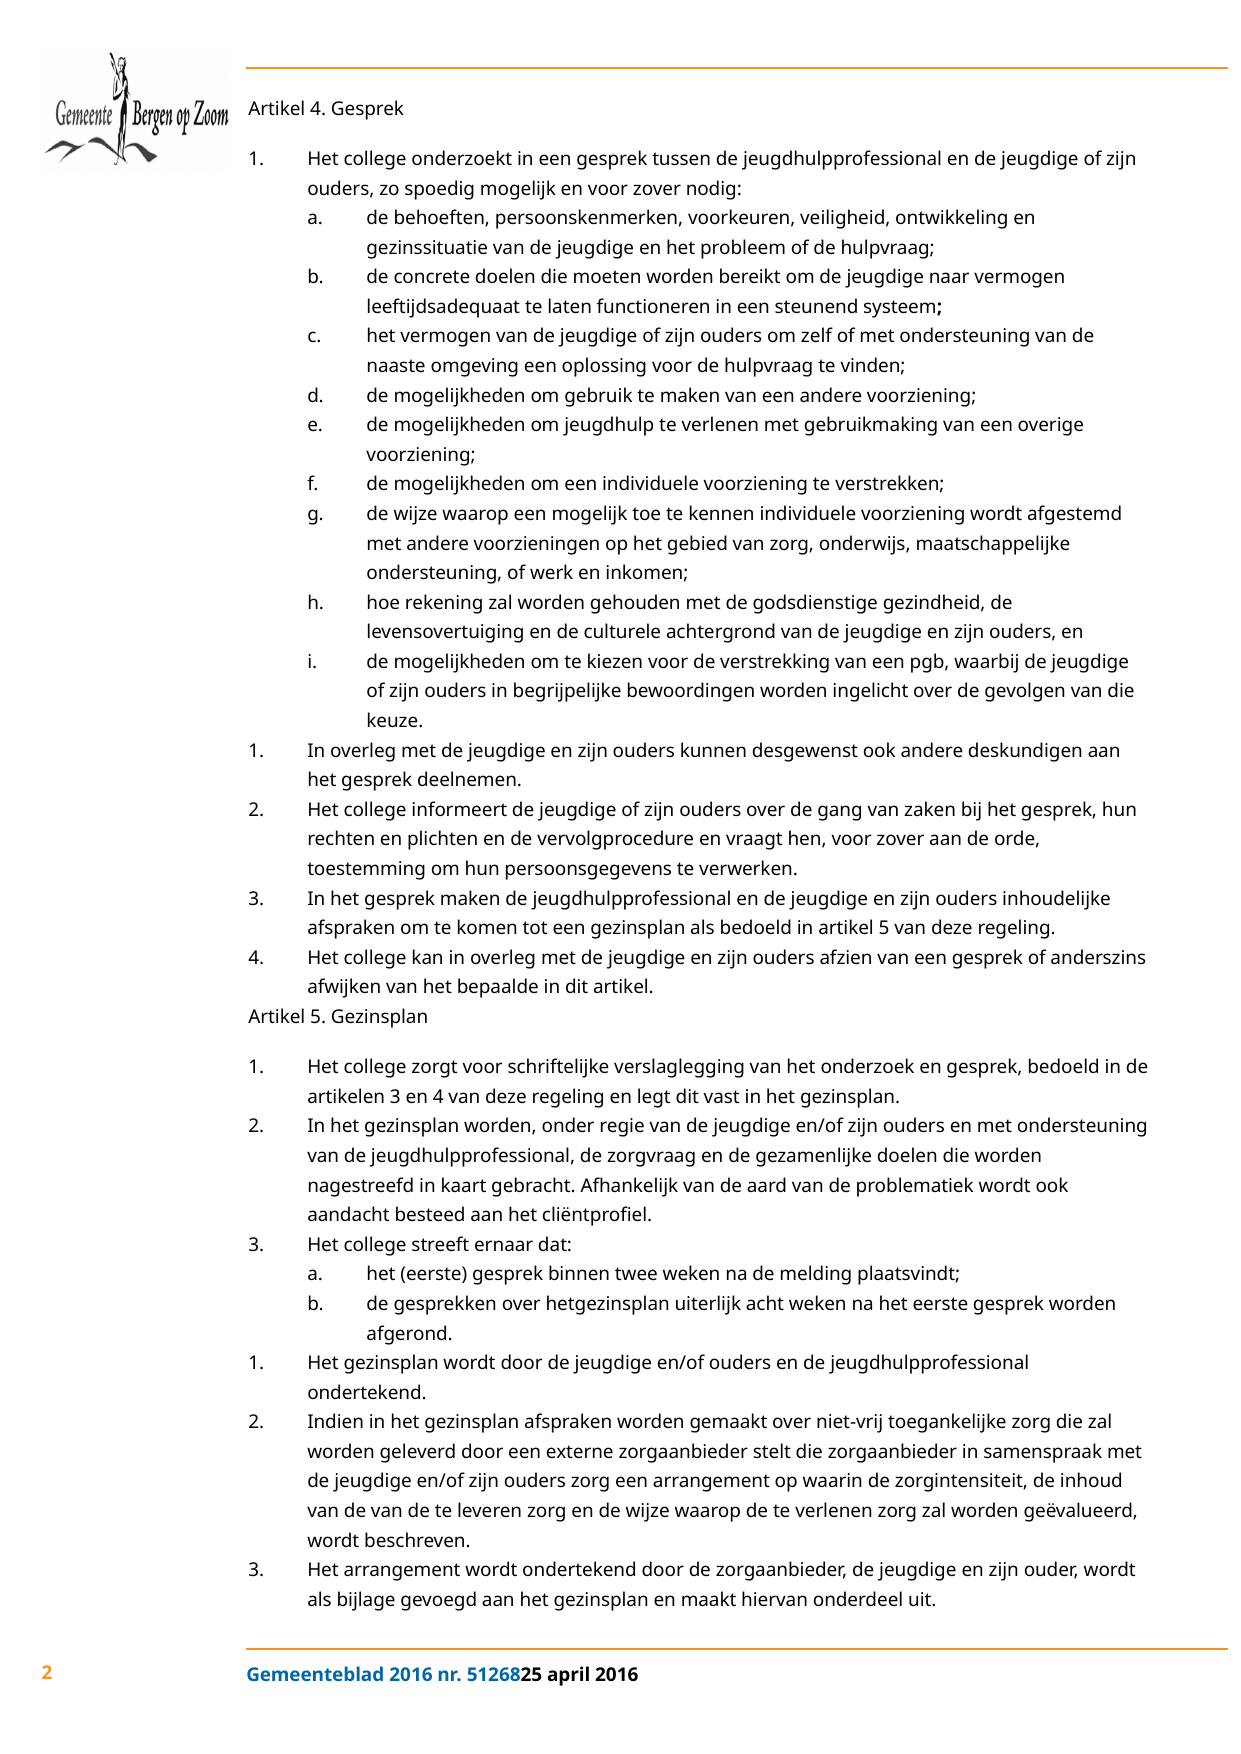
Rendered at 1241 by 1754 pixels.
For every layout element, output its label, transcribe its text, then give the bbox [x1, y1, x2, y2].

list Het arrangement wordt ondertekend door de zorgaanbieder, de jeugdige en zijn ouder, wordt als bijlage gevoegd aan het gezinsplan en maakt hiervan onderdeel uit. [248, 1556, 1152, 1612]
picture [41, 47, 231, 172]
list Het college streeft ernaar dat: [248, 1231, 1152, 1257]
list Het college onderzoekt in een gesprek tussen de jeugdhulpprofessional en de jeugdige of zijn ouders, zo spoedig mogelijk en voor zover nodig: [248, 145, 1152, 201]
list Indien in het gezinsplan afspraken worden gemaakt over niet-vrij toegankelijke zorg die zal worden geleverd door een externe zorgaanbieder stelt die zorgaanbieder in samenspraak met de jeugdige en/of zijn ouders zorg een arrangement op waarin de zorgintensiteit, de inhoud van de van de te leveren zorg en de wijze waarop de te verlenen zorg zal worden geëvalueerd, wordt beschreven. [248, 1408, 1152, 1553]
list Het college kan in overleg met de jeugdige en zijn ouders afzien van een gesprek of anderszins afwijken van het bepaalde in dit artikel. [248, 944, 1152, 999]
list hoe rekening zal worden gehouden met de godsdienstige gezindheid, de levensovertuiging en de culturele achtergrond van de jeugdige en zijn ouders, en [307, 589, 1152, 644]
list In overleg met de jeugdige en zijn ouders kunnen desgewenst ook andere deskundigen aan het gesprek deelnemen. [248, 737, 1152, 792]
list de concrete doelen die moeten worden bereikt om de jeugdige naar vermogen leeftijdsadequaat te laten functioneren in een steunend systeem; [307, 263, 1152, 319]
list de mogelijkheden om jeugdhulp te verlenen met gebruikmaking van een overige voorziening; [307, 411, 1152, 467]
list Het gezinsplan wordt door de jeugdige en/of ouders en de jeugdhulpprofessional ondertekend. [248, 1349, 1152, 1405]
list Het college informeert de jeugdige of zijn ouders over de gang van zaken bij het gesprek, hun rechten en plichten en de vervolgprocedure en vraagt hen, voor zover aan de orde, toestemming om hun persoonsgegevens te verwerken. [248, 796, 1152, 881]
text Artikel 4. Gesprek [248, 95, 1152, 121]
list Het college zorgt voor schriftelijke verslaglegging van het onderzoek en gesprek, bedoeld in de artikelen 3 en 4 van deze regeling en legt dit vast in het gezinsplan. [248, 1053, 1152, 1109]
list de behoeften, persoonskenmerken, voorkeuren, veiligheid, ontwikkeling en gezinssituatie van de jeugdige en het probleem of de hulpvraag; [307, 204, 1152, 260]
list de mogelijkheden om te kiezen voor de verstrekking van een pgb, waarbij de jeugdige of zijn ouders in begrijpelijke bewoordingen worden ingelicht over de gevolgen van die keuze. [307, 648, 1152, 733]
list de mogelijkheden om gebruik te maken van een andere voorziening; [307, 382, 1152, 408]
list het (eerste) gesprek binnen twee weken na de melding plaatsvindt; [307, 1261, 1152, 1286]
list de wijze waarop een mogelijk toe te kennen individuele voorziening wordt afgestemd met andere voorzieningen op het gebied van zorg, onderwijs, maatschappelijke ondersteuning, of werk en inkomen; [307, 500, 1152, 585]
text Artikel 5. Gezinsplan [248, 1003, 1152, 1029]
list de mogelijkheden om een individuele voorziening te verstrekken; [307, 471, 1152, 496]
list de gesprekken over hetgezinsplan uiterlijk acht weken na het eerste gesprek worden afgerond. [307, 1290, 1152, 1346]
list In het gezinsplan worden, onder regie van de jeugdige en/of zijn ouders en met ondersteuning van de jeugdhulpprofessional, de zorgvraag en de gezamenlijke doelen die worden nagestreefd in kaart gebracht. Afhankelijk van de aard van de problematiek wordt ook aandacht besteed aan het cliëntprofiel. [248, 1113, 1152, 1227]
list het vermogen van de jeugdige of zijn ouders om zelf of met ondersteuning van de naaste omgeving een oplossing voor de hulpvraag te vinden; [307, 323, 1152, 378]
list In het gesprek maken de jeugdhulpprofessional en de jeugdige en zijn ouders inhoudelijke afspraken om te komen tot een gezinsplan als bedoeld in artikel 5 van deze regeling. [248, 885, 1152, 940]
